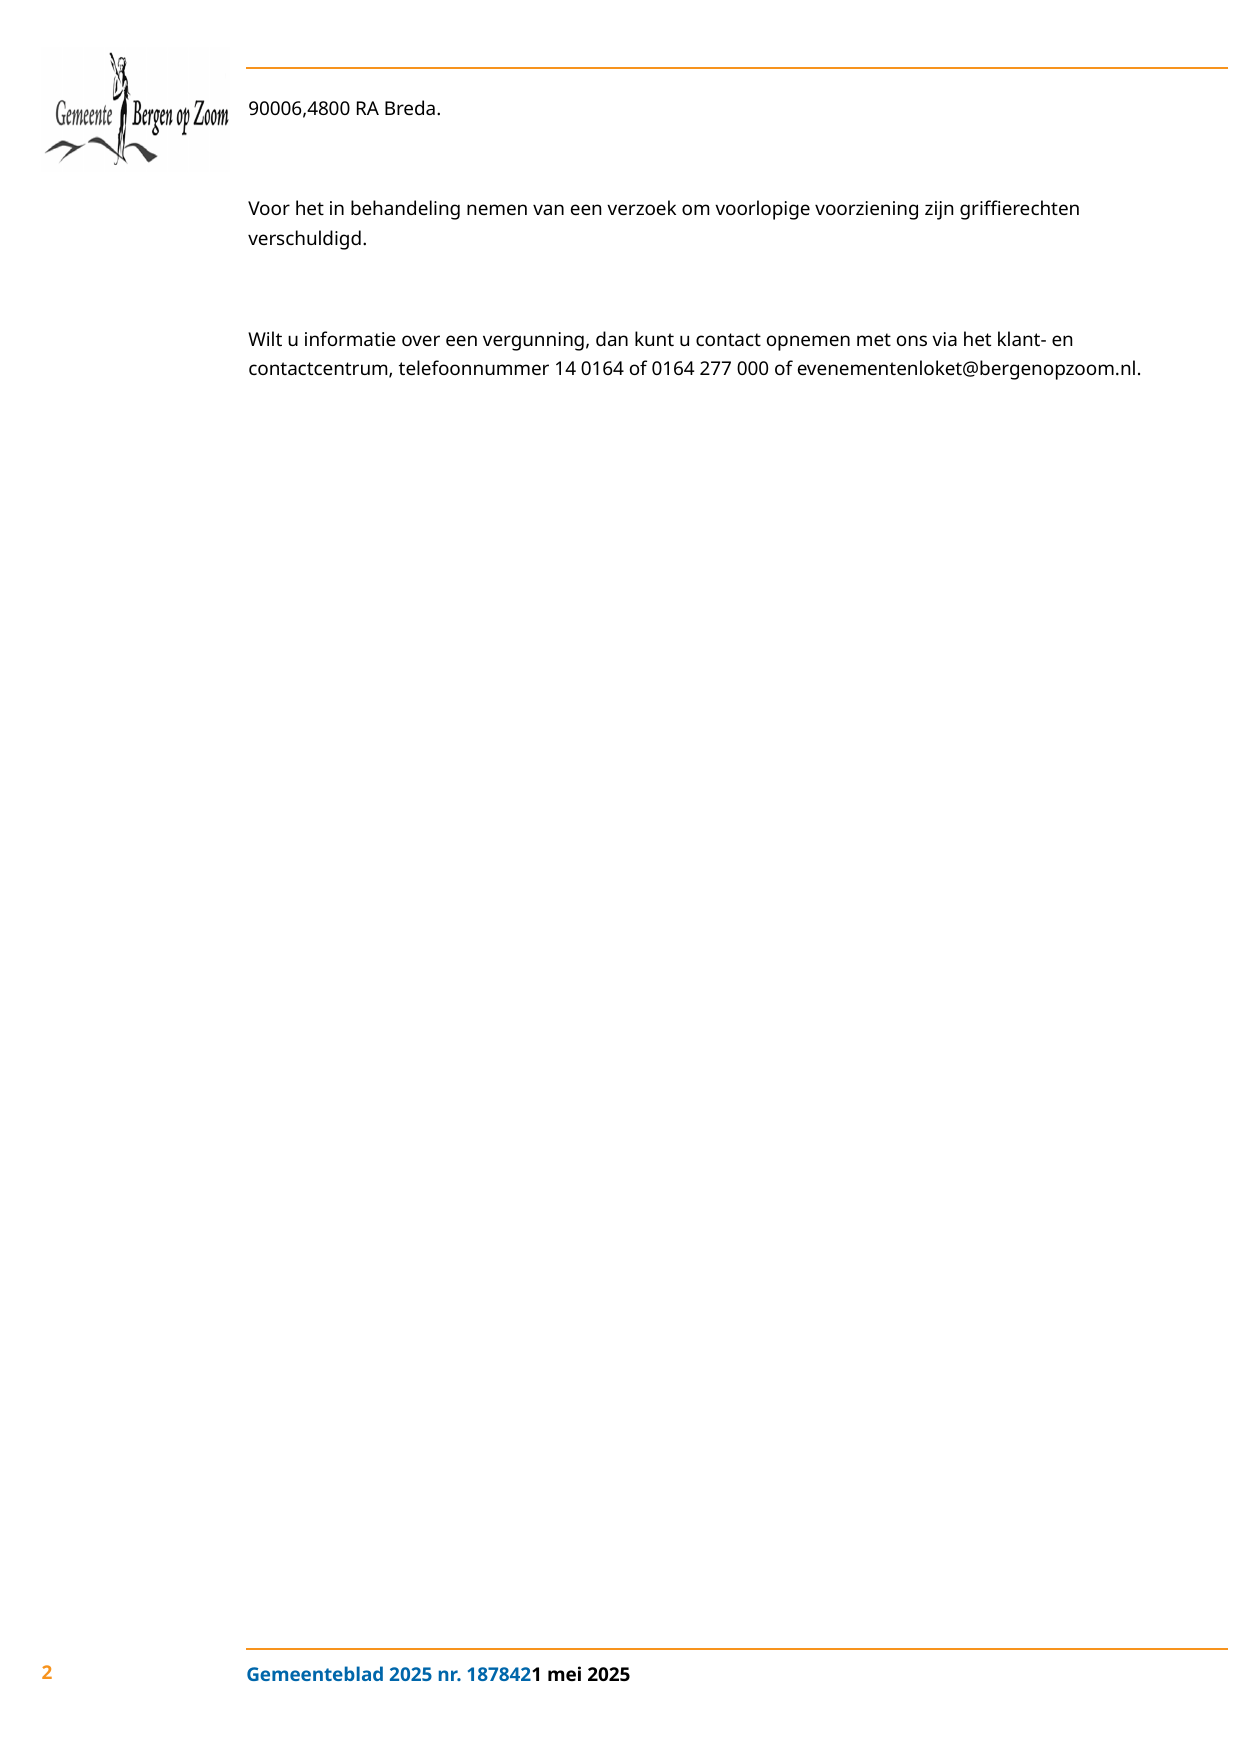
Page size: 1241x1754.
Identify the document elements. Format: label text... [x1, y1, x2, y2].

picture [41, 47, 231, 172]
text 90006,4800 RA Breda. [248, 95, 1152, 121]
text Voor het in behandeling nemen van een verzoek om voorlopige voorziening zijn griffierechten verschuldigd. [248, 196, 1152, 251]
text Wilt u informatie over een vergunning, dan kunt u contact opnemen met ons via het klant- en contactcentrum, telefoonnummer 14 0164 of 0164 277 000 of evenementenloket@bergenopzoom.nl. [248, 326, 1152, 381]
